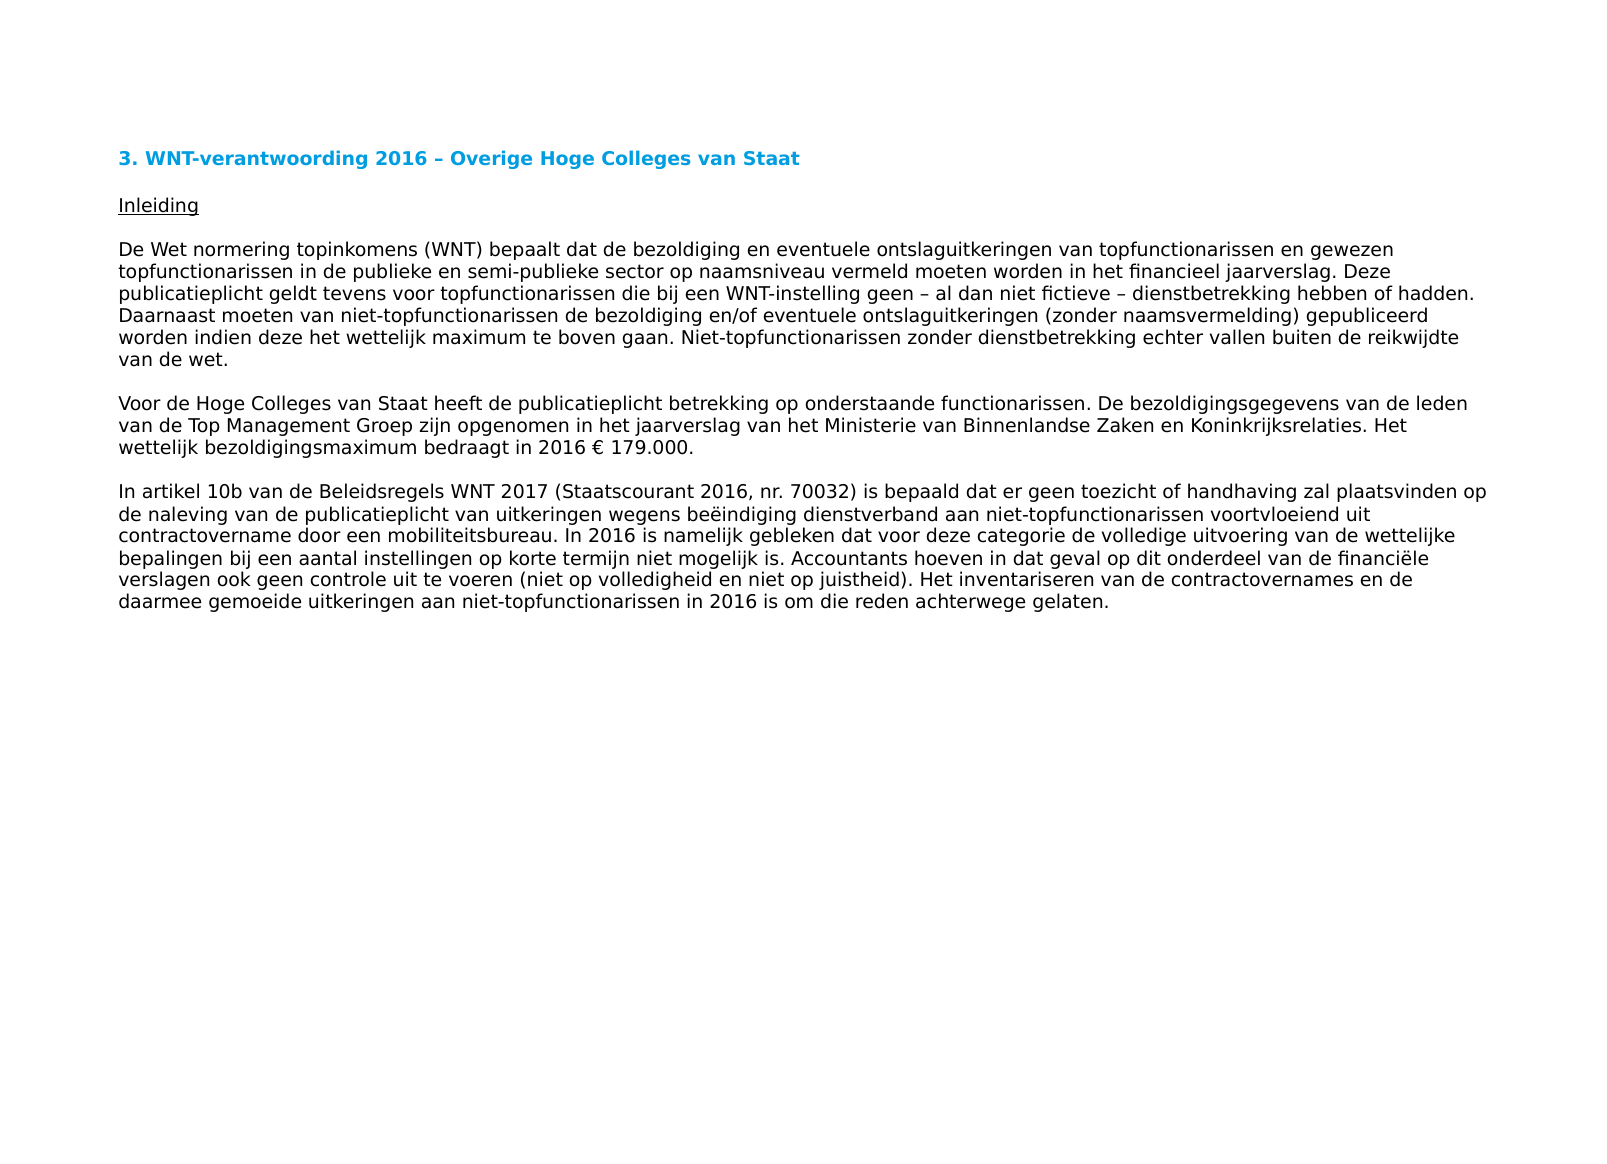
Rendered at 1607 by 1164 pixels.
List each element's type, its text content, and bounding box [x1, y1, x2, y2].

text De Wet normering topinkomens (WNT) bepaalt dat de bezoldiging en eventuele ontslaguitkeringen van topfunctionarissen en gewezen topfunctionarissen in de publieke en semi-publieke sector op naamsniveau vermeld moeten worden in het financieel jaarverslag. Deze publicatieplicht geldt tevens voor topfunctionarissen die bij een WNT-instelling geen – al dan niet fictieve – dienstbetrekking hebben of hadden. Daarnaast moeten van niet-topfunctionarissen de bezoldiging en/of eventuele ontslaguitkeringen (zonder naamsvermelding) gepubliceerd worden indien deze het wettelijk maximum te boven gaan. Niet-topfunctionarissen zonder dienstbetrekking echter vallen buiten de reikwijdte van de wet. [118, 239, 1488, 371]
text Voor de Hoge Colleges van Staat heeft de publicatieplicht betrekking op onderstaande functionarissen. De bezoldigingsgegevens van de leden van de Top Management Groep zijn opgenomen in het jaarverslag van het Ministerie van Binnenlandse Zaken en Koninkrijksrelaties. Het wettelijk bezoldigingsmaximum bedraagt in 2016 € 179.000. [118, 393, 1488, 459]
subtitle 3. WNT-verantwoording 2016 – Overige Hoge Colleges van Staat [118, 148, 1488, 170]
text In artikel 10b van de Beleidsregels WNT 2017 (Staatscourant 2016, nr. 70032) is bepaald dat er geen toezicht of handhaving zal plaatsvinden op de naleving van de publicatieplicht van uitkeringen wegens beëindiging dienstverband aan niet-topfunctionarissen voortvloeiend uit contractovername door een mobiliteitsbureau. In 2016 is namelijk gebleken dat voor deze categorie de volledige uitvoering van de wettelijke bepalingen bij een aantal instellingen op korte termijn niet mogelijk is. Accountants hoeven in dat geval op dit onderdeel van de financiële verslagen ook geen controle uit te voeren (niet op volledigheid en niet op juistheid). Het inventariseren van de contractovernames en de daarmee gemoeide uitkeringen aan niet-topfunctionarissen in 2016 is om die reden achterwege gelaten. [118, 481, 1488, 613]
subtitle Inleiding [118, 195, 1488, 217]
